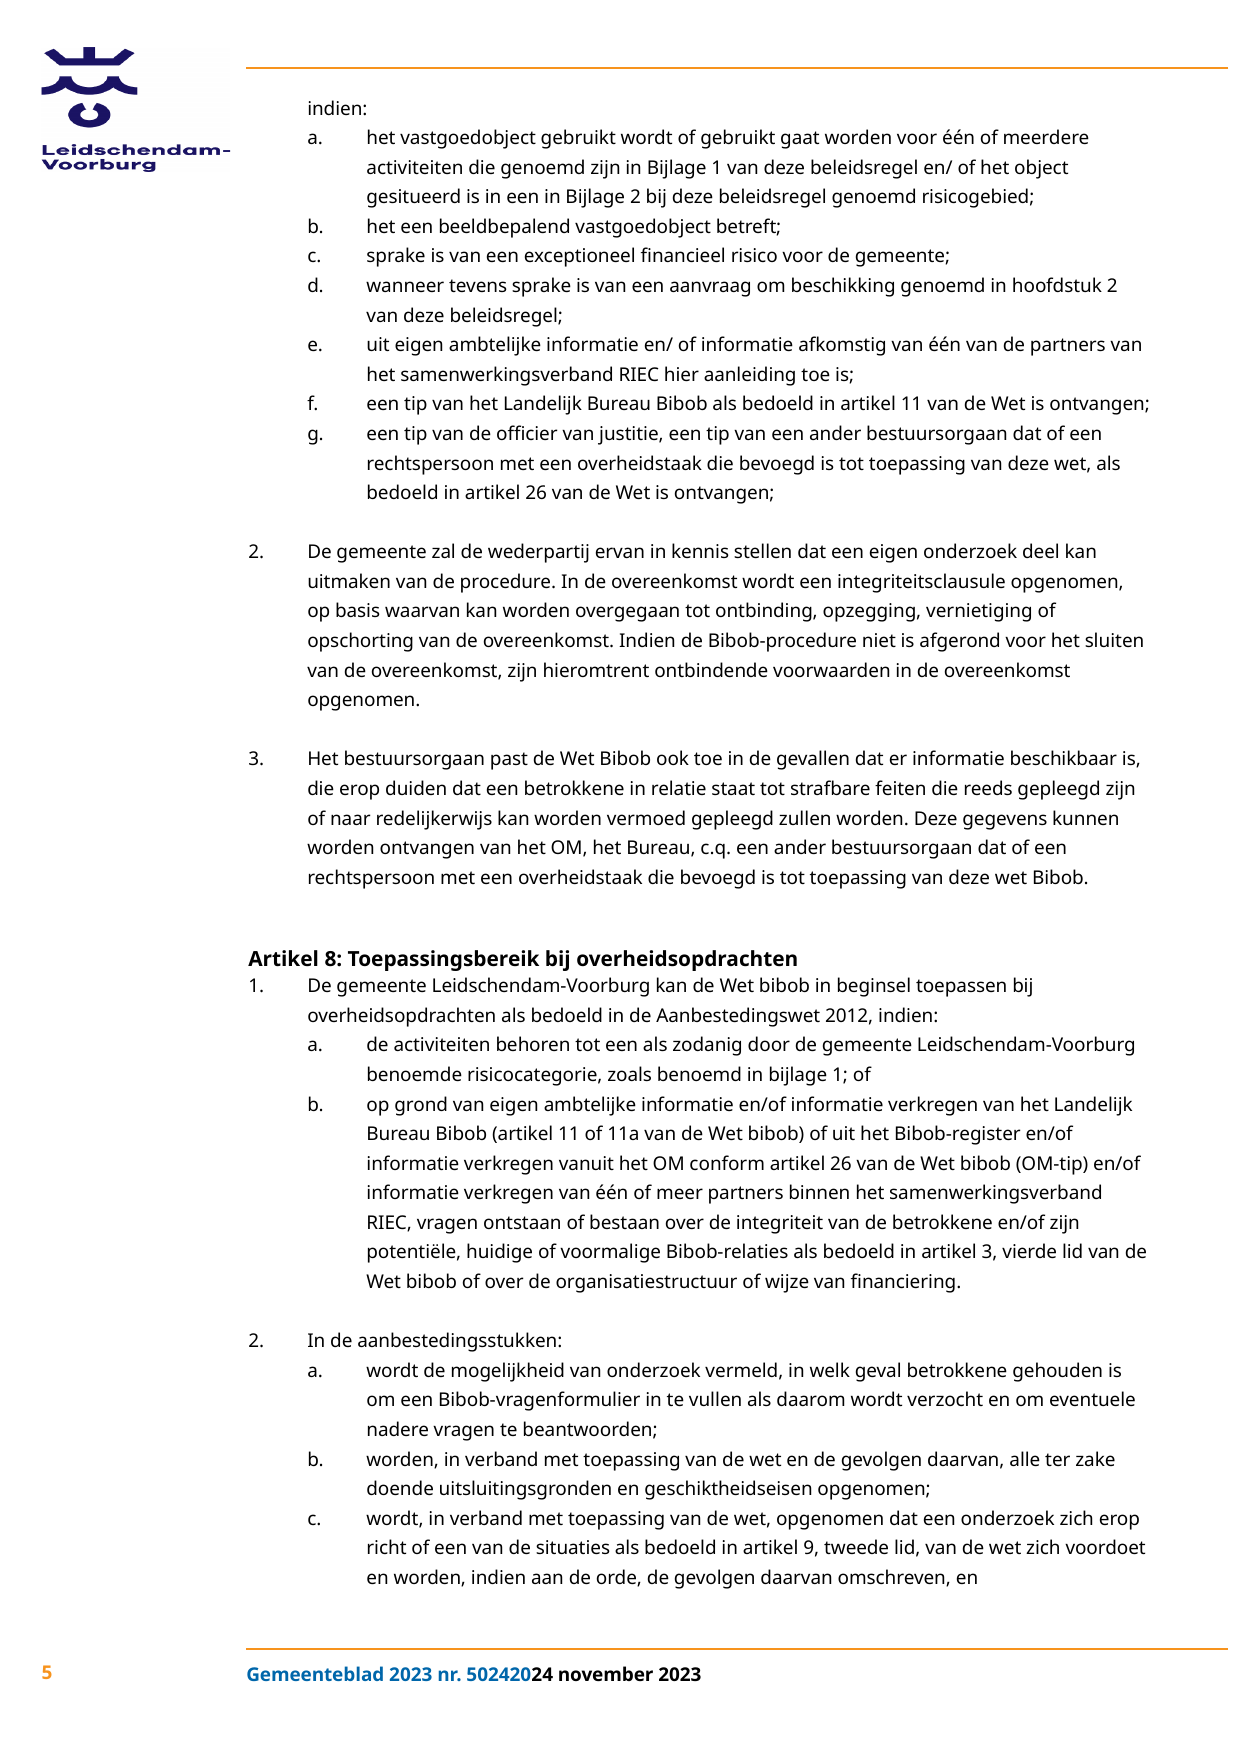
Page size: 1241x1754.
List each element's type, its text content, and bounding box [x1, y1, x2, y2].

text Artikel 8: Toepassingsbereik bij overheidsopdrachten [248, 944, 1152, 972]
list wordt de mogelijkheid van onderzoek vermeld, in welk geval betrokkene gehouden is om een Bibob-vragenformulier in te vullen als daarom wordt verzocht en om eventuele nadere vragen te beantwoorden; [307, 1357, 1152, 1442]
list wanneer tevens sprake is van een aanvraag om beschikking genoemd in hoofdstuk 2 van deze beleidsregel; [307, 272, 1152, 328]
list worden, in verband met toepassing van de wet en de gevolgen daarvan, alle ter zake doende uitsluitingsgronden en geschiktheidseisen opgenomen; [307, 1446, 1152, 1501]
list een tip van de officier van justitie, een tip van een ander bestuursorgaan dat of een rechtspersoon met een overheidstaak die bevoegd is tot toepassing van deze wet, als bedoeld in artikel 26 van de Wet is ontvangen; [307, 420, 1152, 505]
list het vastgoedobject gebruikt wordt of gebruikt gaat worden voor één of meerdere activiteiten die genoemd zijn in Bijlage 1 van deze beleidsregel en/ of het object gesitueerd is in een in Bijlage 2 bij deze beleidsregel genoemd risicogebied; [307, 124, 1152, 209]
list het een beeldbepalend vastgoedobject betreft; [307, 213, 1152, 239]
list De gemeente Leidschendam-Voorburg kan de Wet bibob in beginsel toepassen bij overheidsopdrachten als bedoeld in de Aanbestedingswet 2012, indien: [248, 972, 1152, 1028]
list de activiteiten behoren tot een als zodanig door de gemeente Leidschendam-Voorburg benoemde risicocategorie, zoals benoemd in bijlage 1; of [307, 1032, 1152, 1087]
picture [41, 47, 231, 172]
list Het bestuursorgaan past de Wet Bibob ook toe in de gevallen dat er informatie beschikbaar is, die erop duiden dat een betrokkene in relatie staat tot strafbare feiten die reeds gepleegd zijn of naar redelijkerwijs kan worden vermoed gepleegd zullen worden. Deze gegevens kunnen worden ontvangen van het OM, het Bureau, c.q. een ander bestuursorgaan dat of een rechtspersoon met een overheidstaak die bevoegd is tot toepassing van deze wet Bibob. [248, 746, 1152, 890]
list een tip van het Landelijk Bureau Bibob als bedoeld in artikel 11 van de Wet is ontvangen; [307, 391, 1152, 416]
list sprake is van een exceptioneel financieel risico voor de gemeente; [307, 243, 1152, 268]
list indien: [248, 95, 1152, 121]
list In de aanbestedingsstukken: [248, 1327, 1152, 1353]
list De gemeente zal de wederpartij ervan in kennis stellen dat een eigen onderzoek deel kan uitmaken van de procedure. In de overeenkomst wordt een integriteitsclausule opgenomen, op basis waarvan kan worden overgegaan tot ontbinding, opzegging, vernietiging of opschorting van de overeenkomst. Indien de Bibob-procedure niet is afgerond voor het sluiten van de overeenkomst, zijn hieromtrent ontbindende voorwaarden in de overeenkomst opgenomen. [248, 538, 1152, 712]
list op grond van eigen ambtelijke informatie en/of informatie verkregen van het Landelijk Bureau Bibob (artikel 11 of 11a van de Wet bibob) of uit het Bibob-register en/of informatie verkregen vanuit het OM conform artikel 26 van de Wet bibob (OM-tip) en/of informatie verkregen van één of meer partners binnen het samenwerkingsverband RIEC, vragen ontstaan of bestaan over de integriteit van de betrokkene en/of zijn potentiële, huidige of voormalige Bibob-relaties als bedoeld in artikel 3, vierde lid van de Wet bibob of over de organisatiestructuur of wijze van financiering. [307, 1091, 1152, 1294]
list uit eigen ambtelijke informatie en/ of informatie afkomstig van één van de partners van het samenwerkingsverband RIEC hier aanleiding toe is; [307, 331, 1152, 387]
list wordt, in verband met toepassing van de wet, opgenomen dat een onderzoek zich erop richt of een van de situaties als bedoeld in artikel 9, tweede lid, van de wet zich voordoet en worden, indien aan de orde, de gevolgen daarvan omschreven, en [307, 1505, 1152, 1590]
